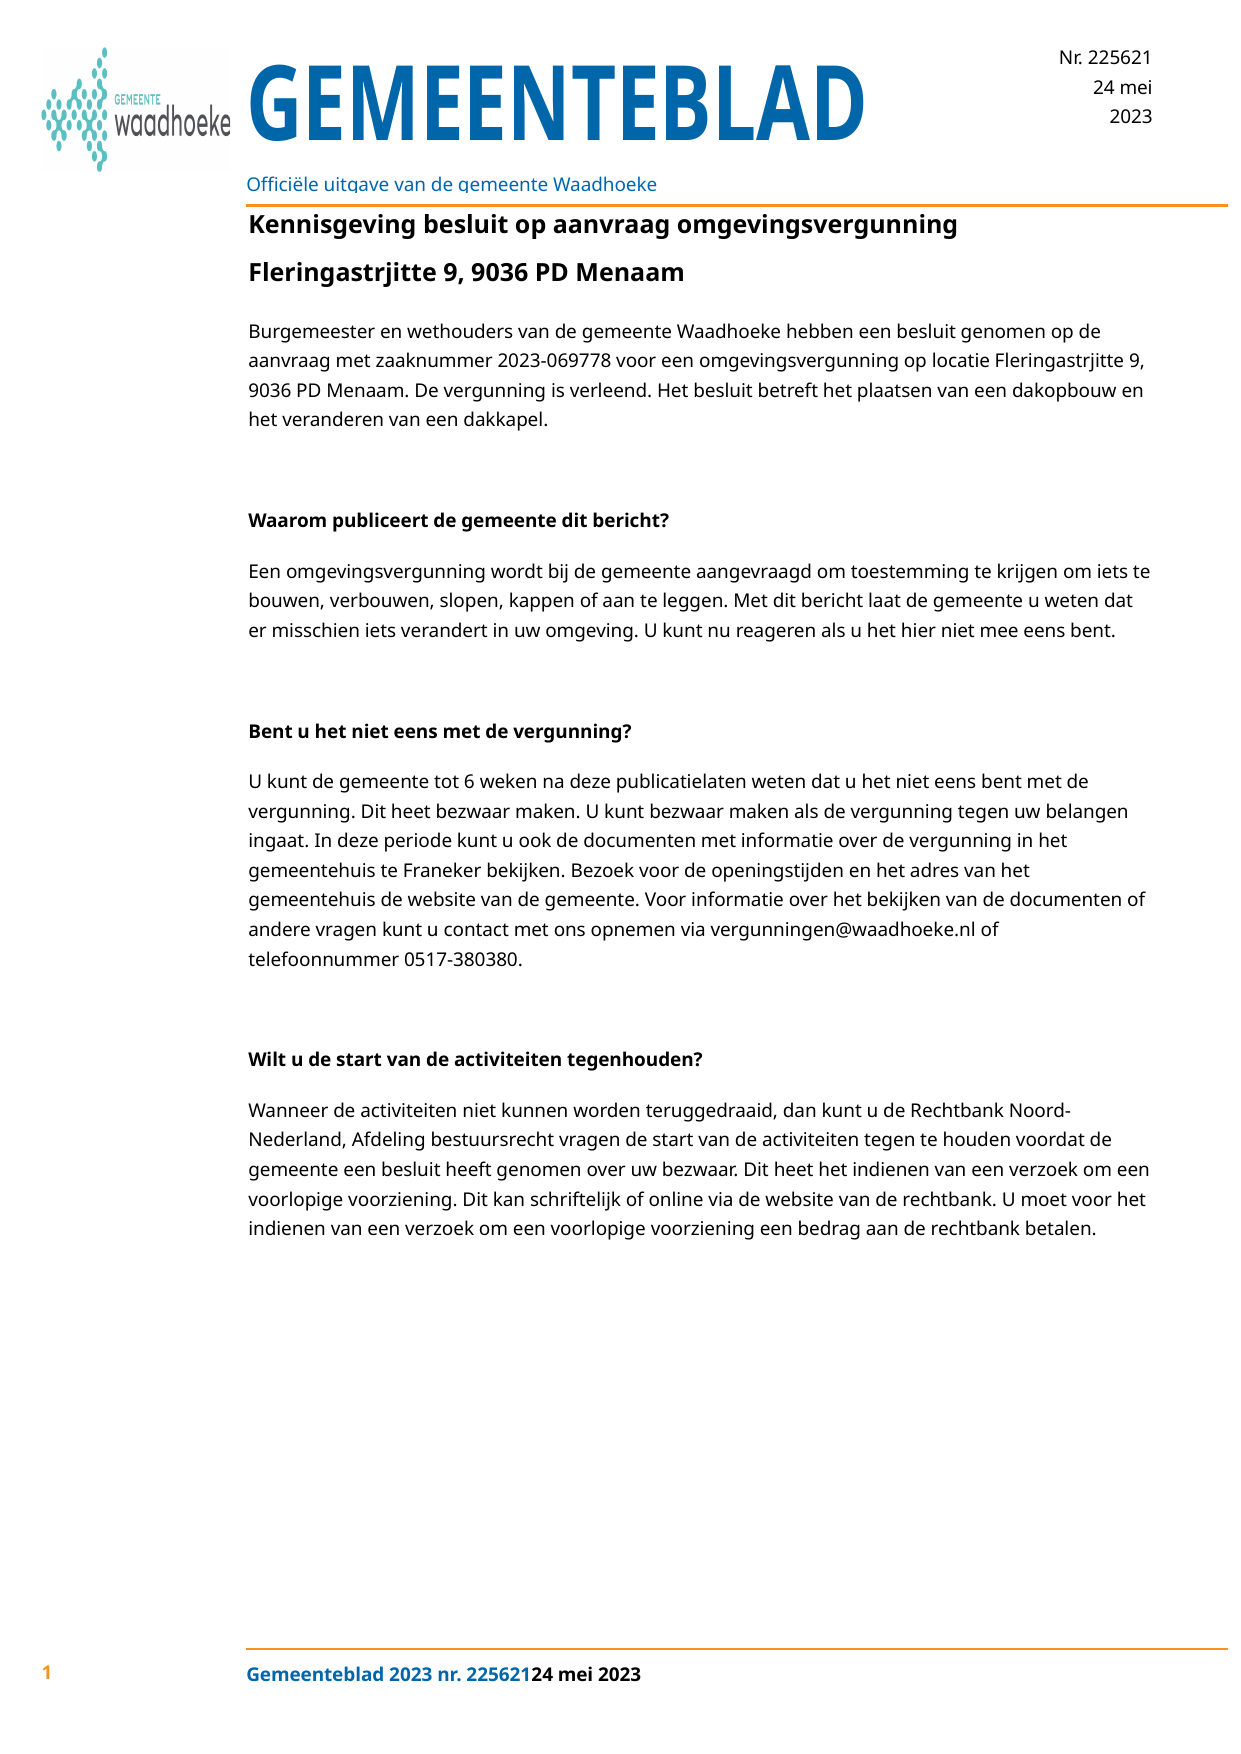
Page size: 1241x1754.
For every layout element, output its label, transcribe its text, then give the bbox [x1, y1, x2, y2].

text Kennisgeving besluit op aanvraag omgevingsvergunning Fleringastrjitte 9, 9036 PD Menaam [248, 207, 1152, 288]
text Een omgevingsvergunning wordt bij de gemeente aangevraagd om toestemming te krijgen om iets te bouwen, verbouwen, slopen, kappen of aan te leggen. Met dit bericht laat de gemeente u weten dat er misschien iets verandert in uw omgeving. U kunt nu reageren als u het hier niet mee eens bent. [248, 558, 1152, 643]
text U kunt de gemeente tot 6 weken na deze publicatielaten weten dat u het niet eens bent met de vergunning. Dit heet bezwaar maken. U kunt bezwaar maken als de vergunning tegen uw belangen ingaat. In deze periode kunt u ook de documenten met informatie over de vergunning in het gemeentehuis te Franeker bekijken. Bezoek voor de openingstijden en het adres van het gemeentehuis de website van de gemeente. Voor informatie over het bekijken van de documenten of andere vragen kunt u contact met ons opnemen via vergunningen@waadhoeke.nl of telefoonnummer 0517-380380. [248, 768, 1152, 972]
text Wilt u de start van de activiteiten tegenhouden? [248, 1047, 1152, 1072]
text Burgemeester en wethouders van de gemeente Waadhoeke hebben een besluit genomen op de aanvraag met zaaknummer 2023-069778 voor een omgevingsvergunning op locatie Fleringastrjitte 9, 9036 PD Menaam. De vergunning is verleend. Het besluit betreft het plaatsen van een dakopbouw en het veranderen van een dakkapel. [248, 318, 1152, 432]
text Waarom publiceert de gemeente dit bericht? [248, 507, 1152, 533]
picture [41, 47, 231, 172]
text Wanneer de activiteiten niet kunnen worden teruggedraaid, dan kunt u de Rechtbank Noord-Nederland, Afdeling bestuursrecht vragen de start van de activiteiten tegen te houden voordat de gemeente een besluit heeft genomen over uw bezwaar. Dit heet het indienen van een verzoek om een voorlopige voorziening. Dit kan schriftelijk of online via de website van de rechtbank. U moet voor het indienen van een verzoek om een voorlopige voorziening een bedrag aan de rechtbank betalen. [248, 1097, 1152, 1241]
text Bent u het niet eens met de vergunning? [248, 718, 1152, 744]
